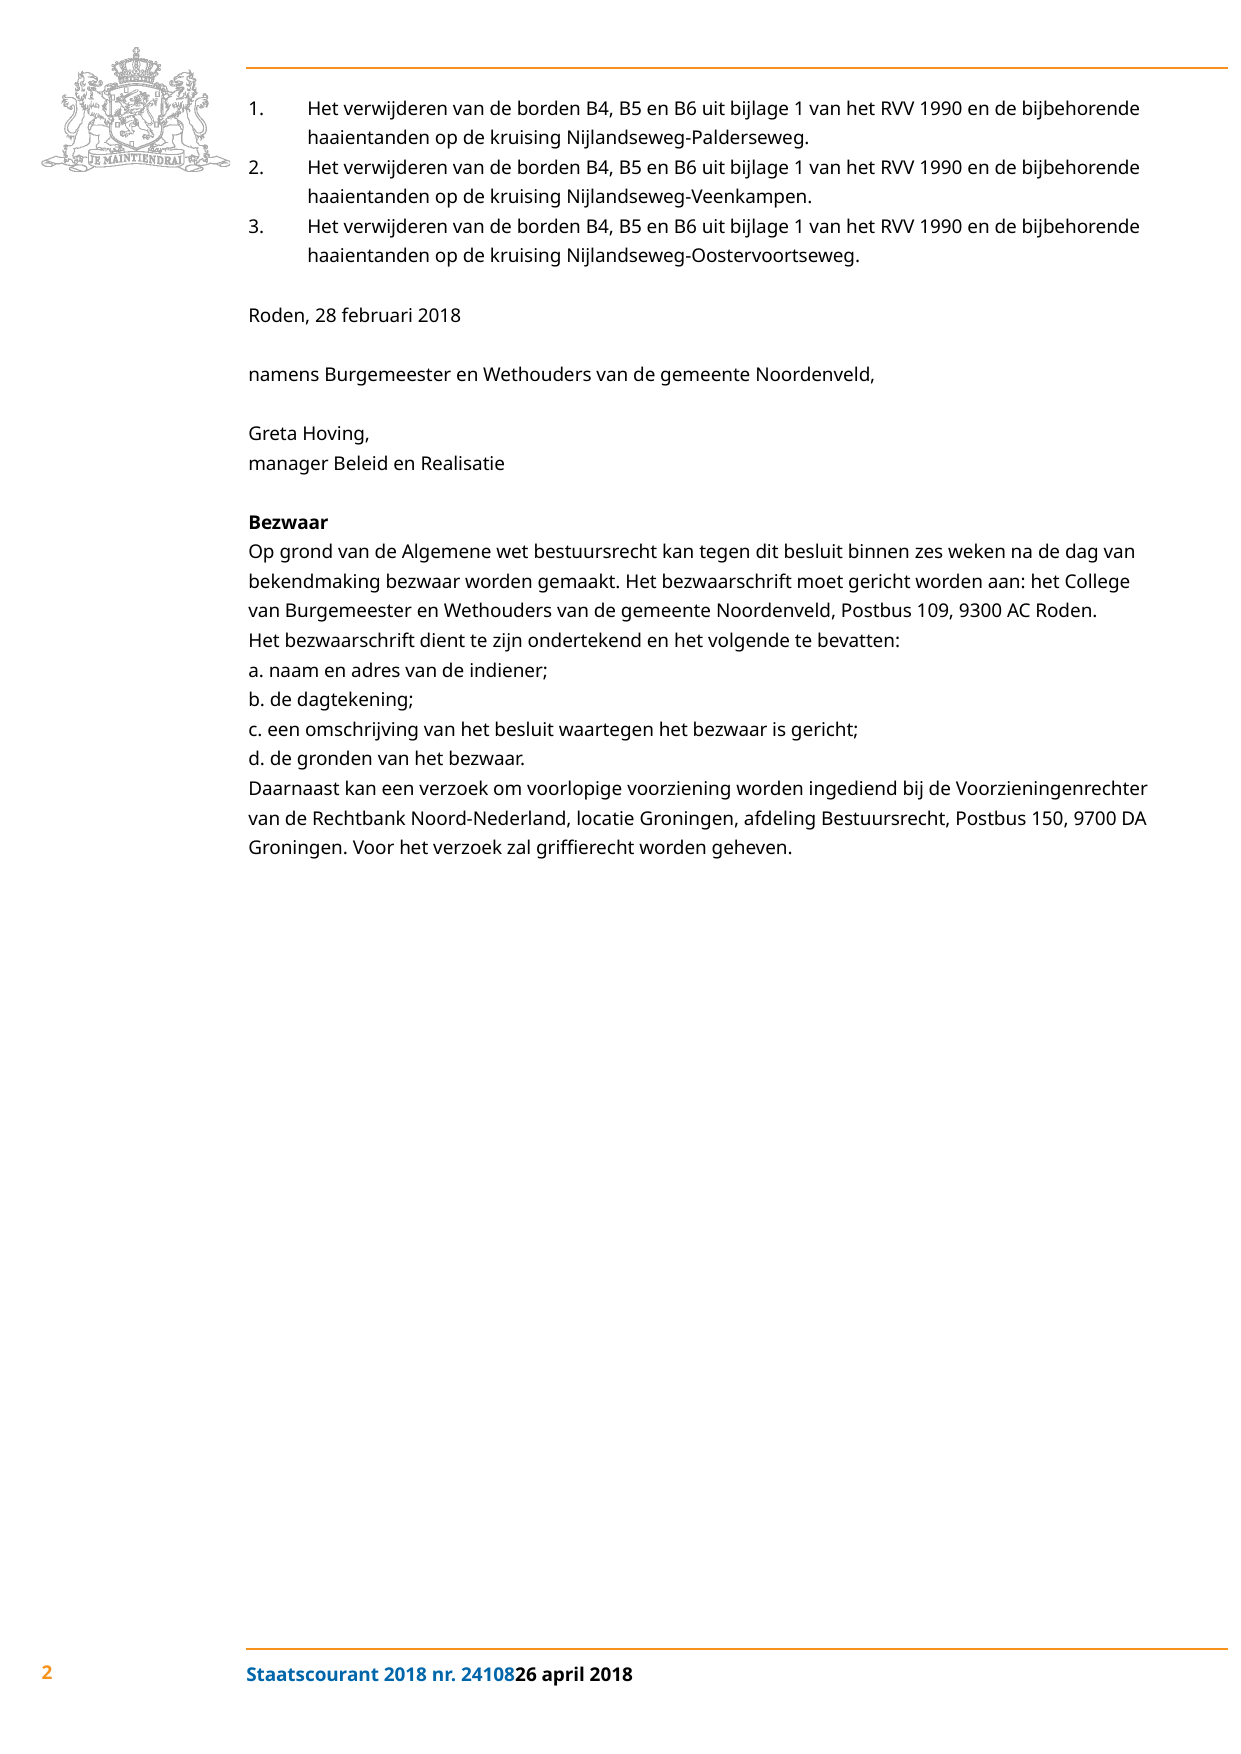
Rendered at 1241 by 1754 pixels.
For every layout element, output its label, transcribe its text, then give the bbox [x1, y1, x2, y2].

text Daarnaast kan een verzoek om voorlopige voorziening worden ingediend bij de Voorzieningenrechter van de Rechtbank Noord-Nederland, locatie Groningen, afdeling Bestuursrecht, Postbus 150, 9700 DA Groningen. Voor het verzoek zal griffierecht worden geheven. [248, 775, 1152, 860]
text d. de gronden van het bezwaar. [248, 746, 1152, 771]
text a. naam en adres van de indiener; [248, 657, 1152, 683]
text c. een omschrijving van het besluit waartegen het bezwaar is gericht; [248, 716, 1152, 742]
picture [41, 47, 231, 172]
text namens Burgemeester en Wethouders van de gemeente Noordenveld, [248, 361, 1152, 387]
text manager Beleid en Realisatie [248, 450, 1152, 476]
text b. de dagtekening; [248, 686, 1152, 712]
list Het verwijderen van de borden B4, B5 en B6 uit bijlage 1 van het RVV 1990 en de bijbehorende haaientanden op de kruising Nijlandseweg-Veenkampen. [248, 154, 1152, 209]
list Het verwijderen van de borden B4, B5 en B6 uit bijlage 1 van het RVV 1990 en de bijbehorende haaientanden op de kruising Nijlandseweg-Palderseweg. [248, 95, 1152, 150]
text Het bezwaarschrift dient te zijn ondertekend en het volgende te bevatten: [248, 627, 1152, 653]
text Bezwaar [248, 509, 1152, 535]
text Op grond van de Algemene wet bestuursrecht kan tegen dit besluit binnen zes weken na de dag van bekendmaking bezwaar worden gemaakt. Het bezwaarschrift moet gericht worden aan: het College van Burgemeester en Wethouders van de gemeente Noordenveld, Postbus 109, 9300 AC Roden. [248, 538, 1152, 623]
text Roden, 28 februari 2018 [248, 302, 1152, 328]
text Greta Hoving, [248, 420, 1152, 446]
list Het verwijderen van de borden B4, B5 en B6 uit bijlage 1 van het RVV 1990 en de bijbehorende haaientanden op de kruising Nijlandseweg-Oostervoortseweg. [248, 213, 1152, 268]
